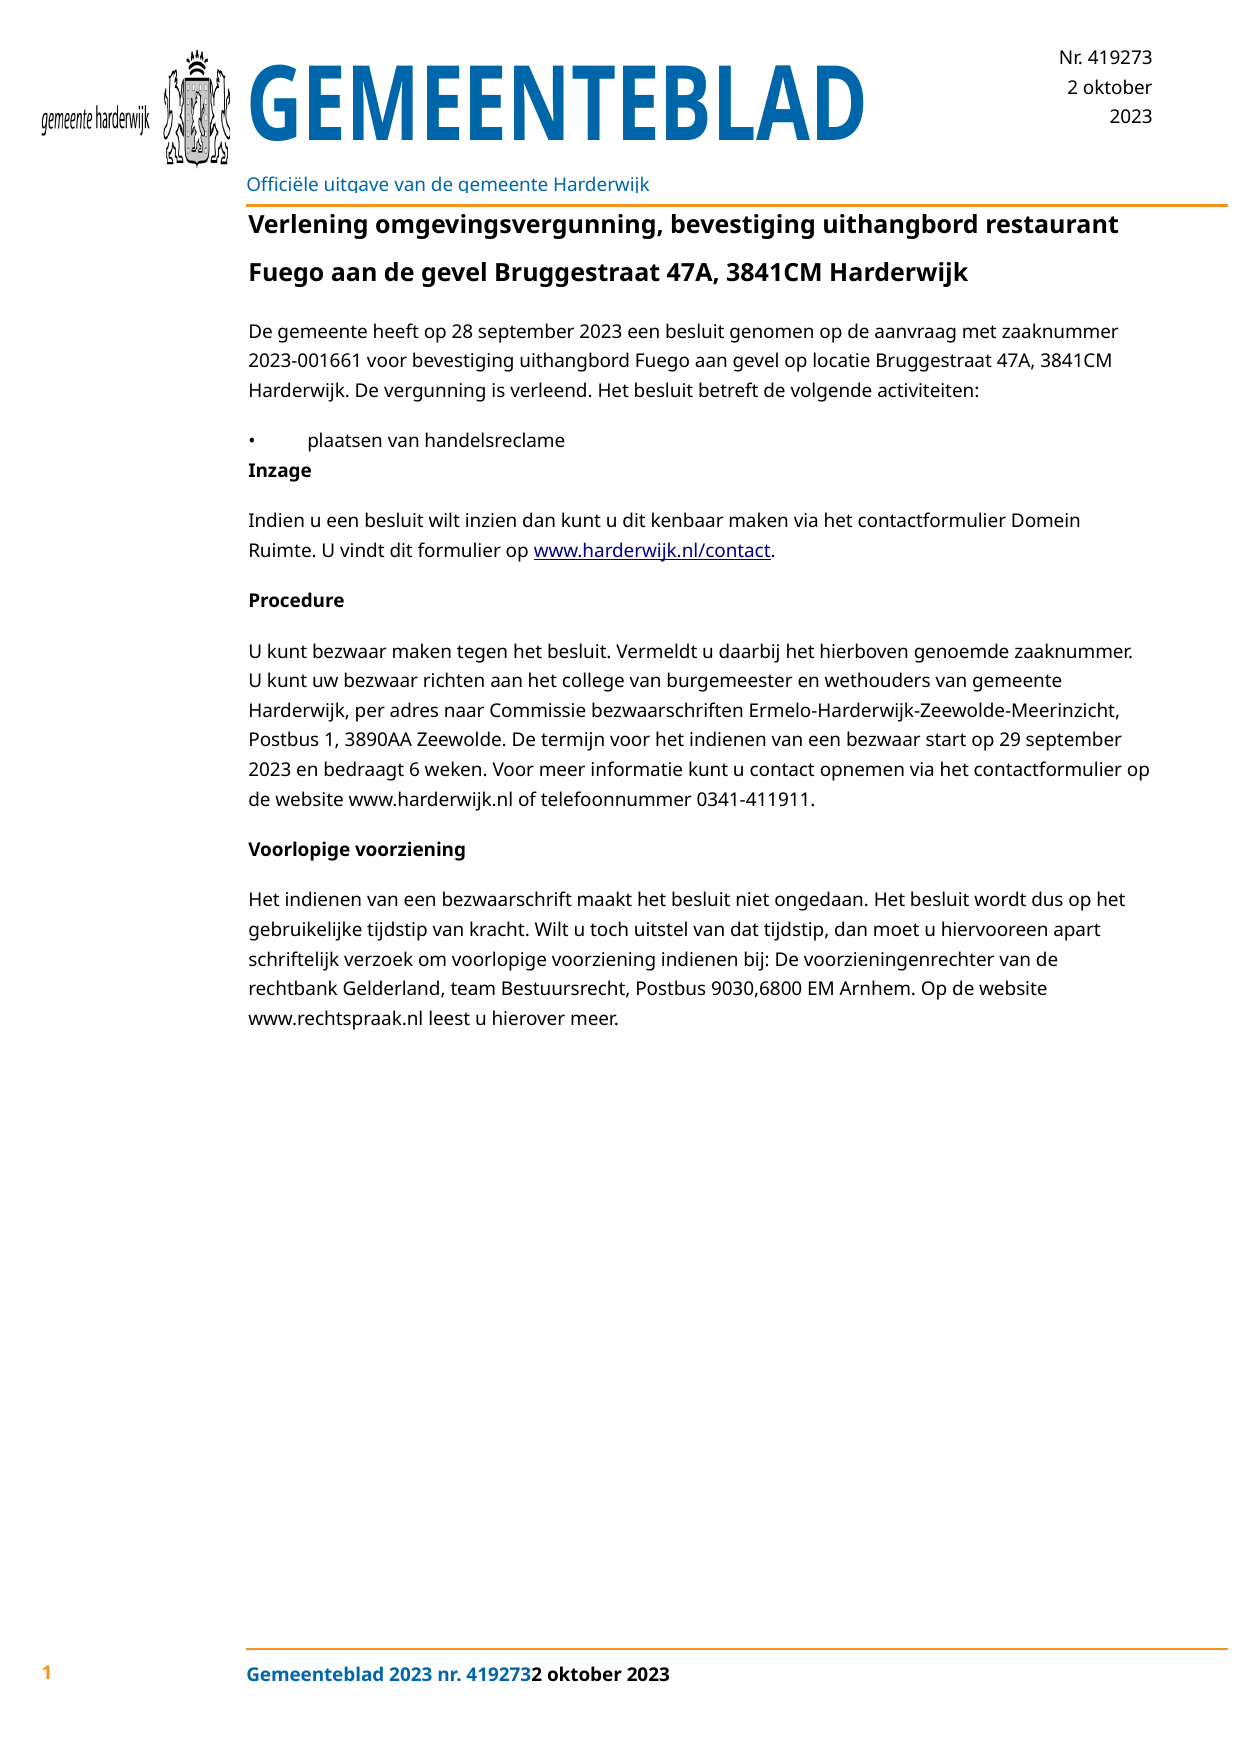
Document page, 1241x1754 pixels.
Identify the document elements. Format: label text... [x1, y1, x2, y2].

picture [41, 47, 231, 172]
text Verlening omgevingsvergunning, bevestiging uithangbord restaurant Fuego aan de gevel Bruggestraat 47A, 3841CM Harderwijk [248, 207, 1152, 288]
text Procedure [248, 587, 1152, 613]
text U kunt bezwaar maken tegen het besluit. Vermeldt u daarbij het hierboven genoemde zaaknummer. U kunt uw bezwaar richten aan het college van burgemeester en wethouders van gemeente Harderwijk, per adres naar Commissie bezwaarschriften Ermelo-Harderwijk-Zeewolde-Meerinzicht, Postbus 1, 3890AA Zeewolde. De termijn voor het indienen van een bezwaar start op 29 september 2023 en bedraagt 6 weken. Voor meer informatie kunt u contact opnemen via het contactformulier op de website www.harderwijk.nl of telefoonnummer 0341-411911. [248, 638, 1152, 812]
text Het indienen van een bezwaarschrift maakt het besluit niet ongedaan. Het besluit wordt dus op het gebruikelijke tijdstip van kracht. Wilt u toch uitstel van dat tijdstip, dan moet u hiervooreen apart schriftelijk verzoek om voorlopige voorziening indienen bij: De voorzieningenrechter van de rechtbank Gelderland, team Bestuursrecht, Postbus 9030,6800 EM Arnhem. Op de website www.rechtspraak.nl leest u hierover meer. [248, 887, 1152, 1031]
text Voorlopige voorziening [248, 836, 1152, 862]
text Indien u een besluit wilt inzien dan kunt u dit kenbaar maken via het contactformulier Domein Ruimte. U vindt dit formulier op www.harderwijk.nl/contact. [248, 507, 1152, 563]
list plaatsen van handelsreclame [248, 427, 1152, 453]
text De gemeente heeft op 28 september 2023 een besluit genomen op de aanvraag met zaaknummer 2023-001661 voor bevestiging uithangbord Fuego aan gevel op locatie Bruggestraat 47A, 3841CM Harderwijk. De vergunning is verleend. Het besluit betreft de volgende activiteiten: [248, 318, 1152, 403]
text Inzage [248, 457, 1152, 483]
